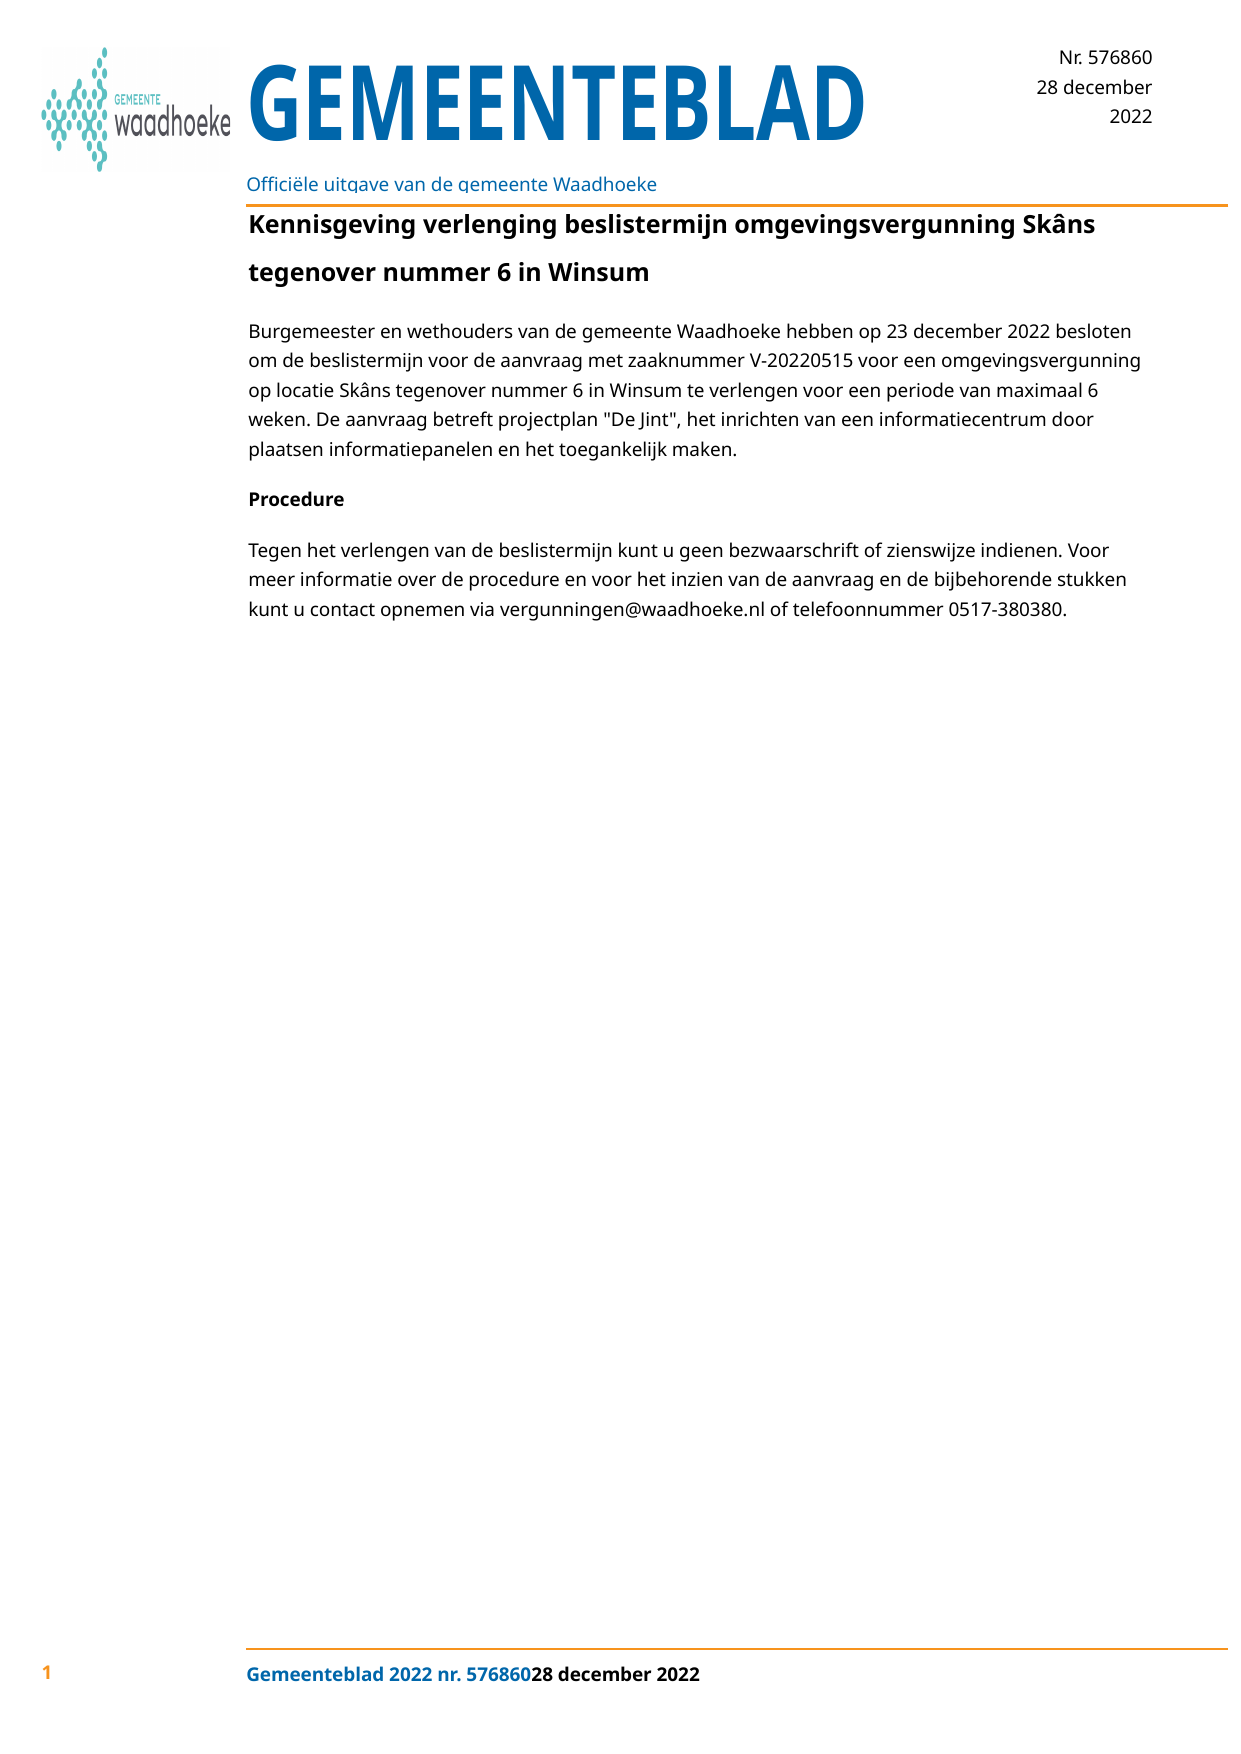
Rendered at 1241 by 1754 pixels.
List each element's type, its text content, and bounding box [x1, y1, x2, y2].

picture [41, 47, 231, 172]
text Tegen het verlengen van de beslistermijn kunt u geen bezwaarschrift of zienswijze indienen. Voor meer informatie over de procedure en voor het inzien van de aanvraag en de bijbehorende stukken kunt u contact opnemen via vergunningen@waadhoeke.nl of telefoonnummer 0517-380380. [248, 537, 1152, 622]
text Burgemeester en wethouders van de gemeente Waadhoeke hebben op 23 december 2022 besloten om de beslistermijn voor de aanvraag met zaaknummer V-20220515 voor een omgevingsvergunning op locatie Skâns tegenover nummer 6 in Winsum te verlengen voor een periode van maximaal 6 weken. De aanvraag betreft projectplan "De Jint", het inrichten van een informatiecentrum door plaatsen informatiepanelen en het toegankelijk maken. [248, 318, 1152, 462]
text Kennisgeving verlenging beslistermijn omgevingsvergunning Skâns tegenover nummer 6 in Winsum [248, 207, 1152, 288]
text Procedure [248, 487, 1152, 512]
